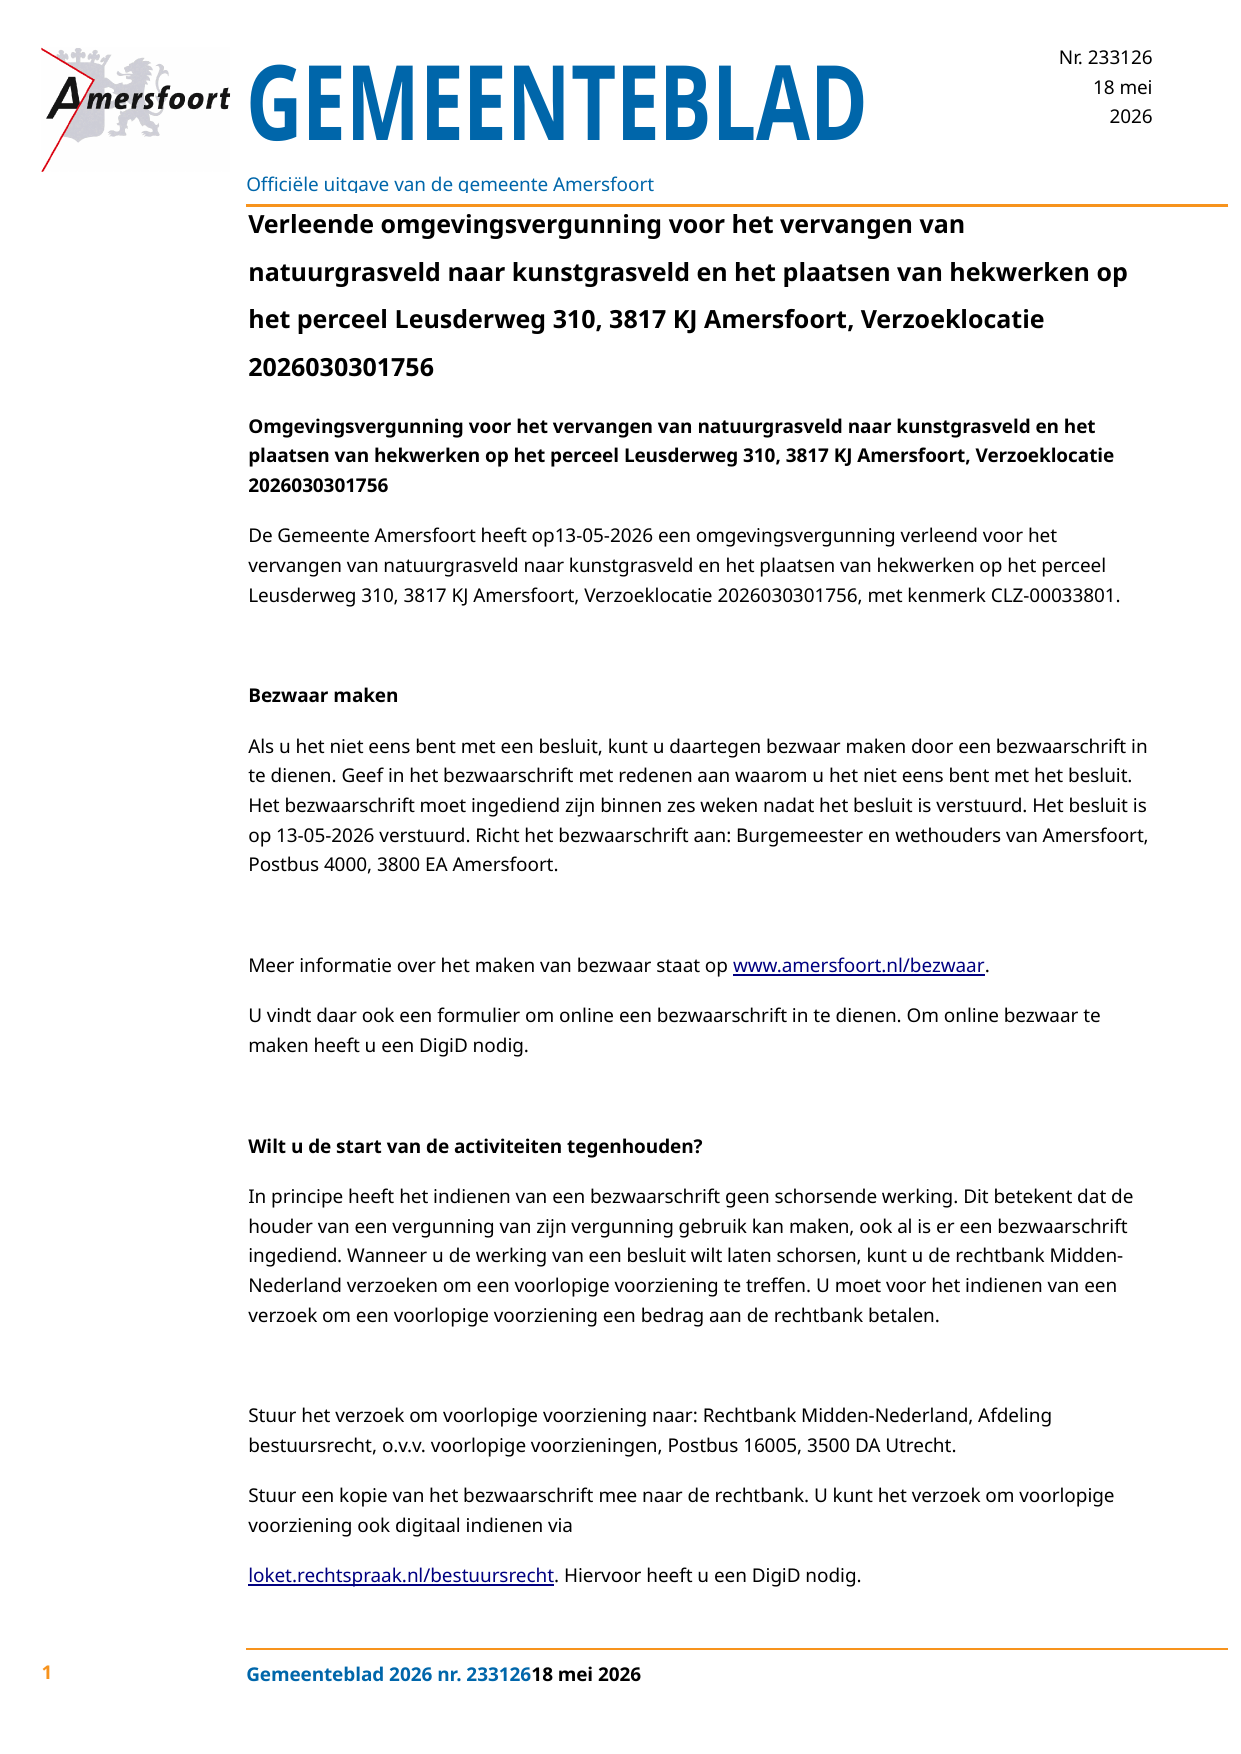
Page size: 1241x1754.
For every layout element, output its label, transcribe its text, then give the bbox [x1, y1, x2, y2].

text Meer informatie over het maken van bezwaar staat op www.amersfoort.nl/bezwaar. [248, 952, 1152, 978]
text De Gemeente Amersfoort heeft op13-05-2026 een omgevingsvergunning verleend voor het vervangen van natuurgrasveld naar kunstgrasveld en het plaatsen van hekwerken op het perceel Leusderweg 310, 3817 KJ Amersfoort, Verzoeklocatie 2026030301756, met kenmerk CLZ-00033801. [248, 523, 1152, 608]
text Als u het niet eens bent met een besluit, kunt u daartegen bezwaar maken door een bezwaarschrift in te dienen. Geef in het bezwaarschrift met redenen aan waarom u het niet eens bent met het besluit. Het bezwaarschrift moet ingediend zijn binnen zes weken nadat het besluit is verstuurd. Het besluit is op 13-05-2026 verstuurd. Richt het bezwaarschrift aan: Burgemeester en wethouders van Amersfoort, Postbus 4000, 3800 EA Amersfoort. [248, 733, 1152, 877]
text U vindt daar ook een formulier om online een bezwaarschrift in te dienen. Om online bezwaar te maken heeft u een DigiD nodig. [248, 1003, 1152, 1058]
text loket.rechtspraak.nl/bestuursrecht. Hiervoor heeft u een DigiD nodig. [248, 1563, 1152, 1588]
text Wilt u de start van de activiteiten tegenhouden? [248, 1133, 1152, 1159]
text Stuur het verzoek om voorlopige voorziening naar: Rechtbank Midden-Nederland, Afdeling bestuursrecht, o.v.v. voorlopige voorzieningen, Postbus 16005, 3500 DA Utrecht. [248, 1403, 1152, 1458]
text In principe heeft het indienen van een bezwaarschrift geen schorsende werking. Dit betekent dat de houder van een vergunning van zijn vergunning gebruik kan maken, ook al is er een bezwaarschrift ingediend. Wanneer u de werking van een besluit wilt laten schorsen, kunt u de rechtbank Midden-Nederland verzoeken om een voorlopige voorziening te treffen. U moet voor het indienen van een verzoek om een voorlopige voorziening een bedrag aan de rechtbank betalen. [248, 1183, 1152, 1328]
text Verleende omgevingsvergunning voor het vervangen van natuurgrasveld naar kunstgrasveld en het plaatsen van hekwerken op het perceel Leusderweg 310, 3817 KJ Amersfoort, Verzoeklocatie 2026030301756 [248, 207, 1152, 384]
text Stuur een kopie van het bezwaarschrift mee naar de rechtbank. U kunt het verzoek om voorlopige voorziening ook digitaal indienen via [248, 1483, 1152, 1538]
picture [41, 47, 231, 172]
text Omgevingsvergunning voor het vervangen van natuurgrasveld naar kunstgrasveld en het plaatsen van hekwerken op het perceel Leusderweg 310, 3817 KJ Amersfoort, Verzoeklocatie 2026030301756 [248, 413, 1152, 498]
text Bezwaar maken [248, 683, 1152, 708]
